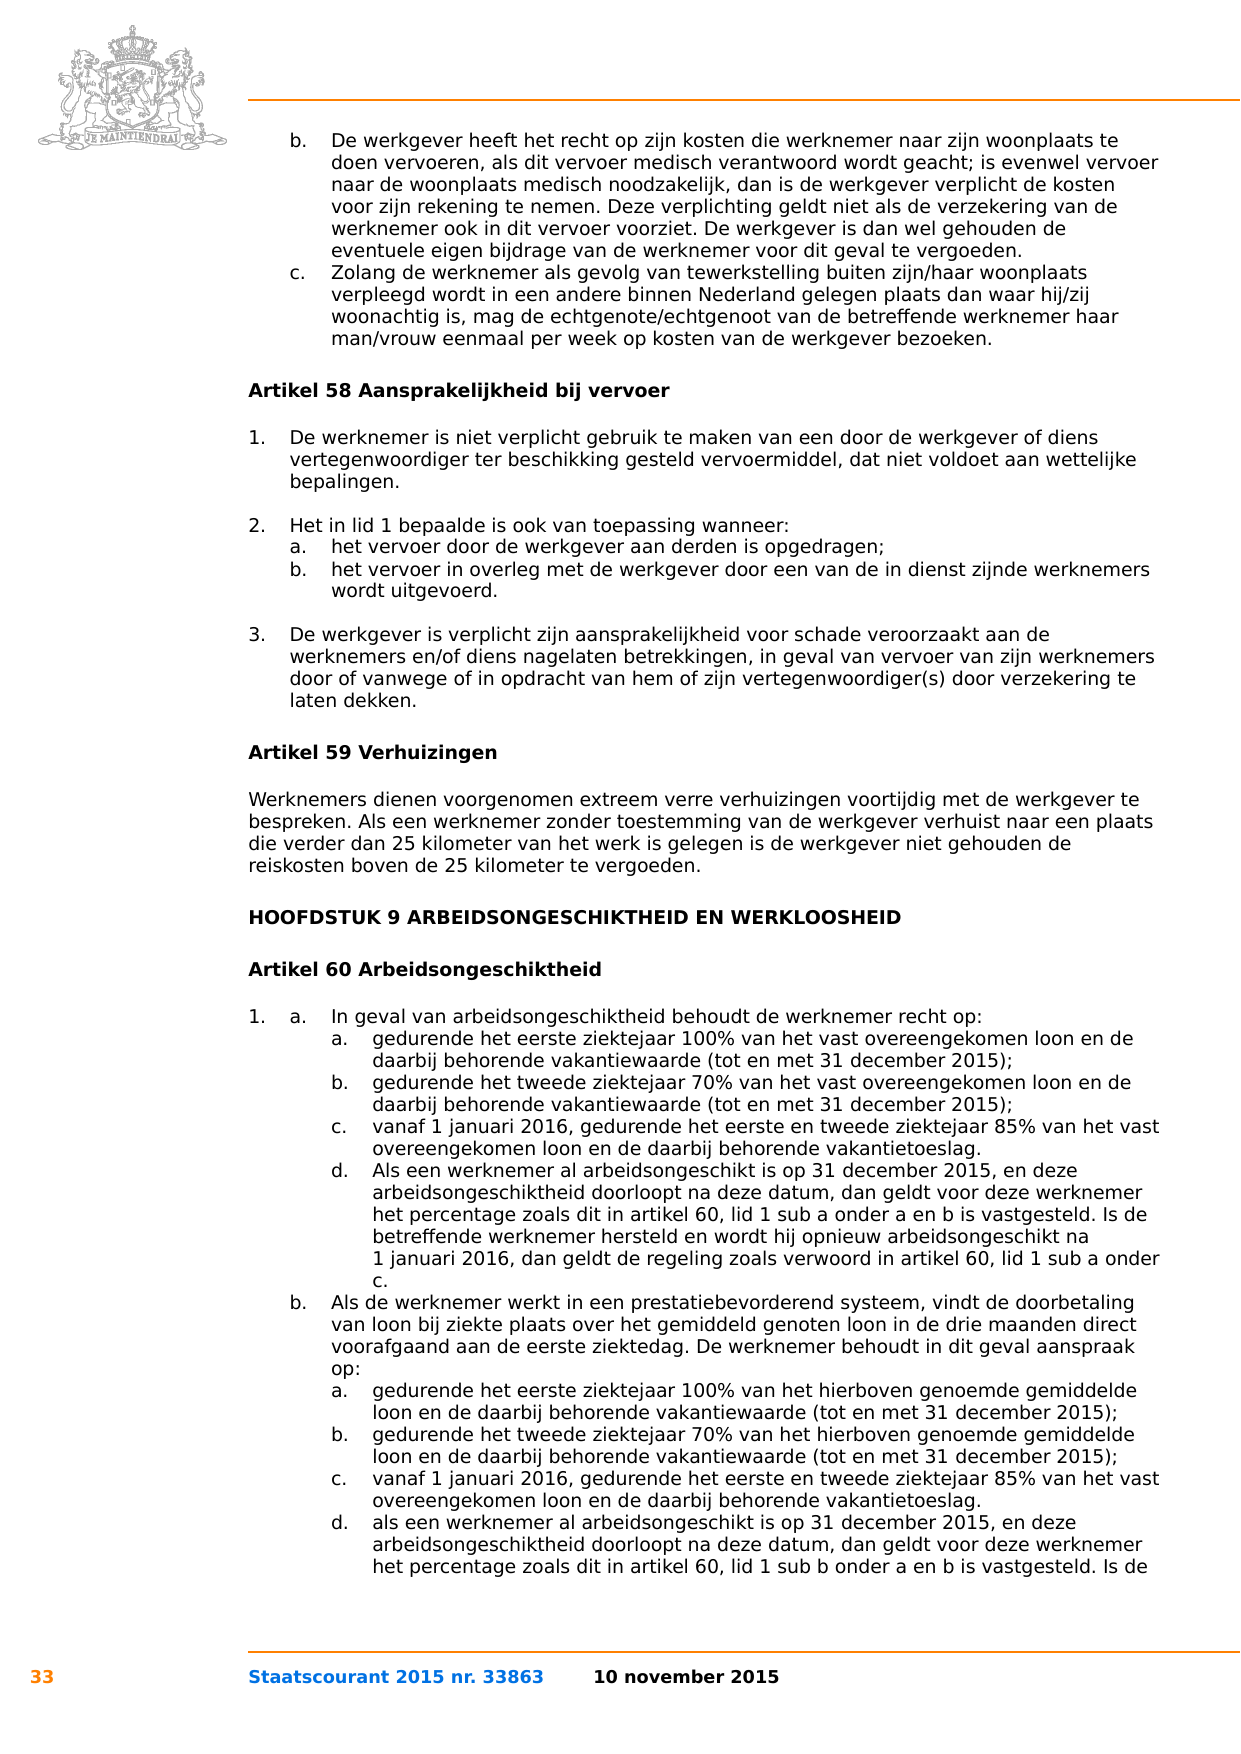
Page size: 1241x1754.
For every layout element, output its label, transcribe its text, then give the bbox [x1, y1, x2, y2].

text d. Als een werknemer al arbeidsongeschikt is op 31 december 2015, en deze arbeidsongeschiktheid doorloopt na deze datum, dan geldt voor deze werknemer het percentage zoals dit in artikel 60, lid 1 sub a onder a en b is vastgesteld. Is de betreffende werknemer hersteld en wordt hij opnieuw arbeidsongeschikt na 1 januari 2016, dan geldt de regeling zoals verwoord in artikel 60, lid 1 sub a onder c. [331, 1160, 1163, 1292]
text c. vanaf 1 januari 2016, gedurende het eerste en tweede ziektejaar 85% van het vast overeengekomen loon en de daarbij behorende vakantietoeslag. [331, 1116, 1163, 1160]
text Werknemers dienen voorgenomen extreem verre verhuizingen voortijdig met de werkgever te bespreken. Als een werknemer zonder toestemming van de werkgever verhuist naar een plaats die verder dan 25 kilometer van het werk is gelegen is de werkgever niet gehouden de reiskosten boven de 25 kilometer te vergoeden. [248, 789, 1163, 877]
text b. De werkgever heeft het recht op zijn kosten die werknemer naar zijn woonplaats te doen vervoeren, als dit vervoer medisch verantwoord wordt geacht; is evenwel vervoer naar de woonplaats medisch noodzakelijk, dan is de werkgever verplicht de kosten voor zijn rekening te nemen. Deze verplichting geldt niet als de verzekering van de werknemer ook in dit vervoer voorziet. De werkgever is dan wel gehouden de eventuele eigen bijdrage van de werknemer voor dit geval te vergoeden. [289, 130, 1163, 262]
subtitle HOOFDSTUK 9 ARBEIDSONGESCHIKTHEID EN WERKLOOSHEID [248, 907, 1163, 929]
text 2. Het in lid 1 bepaalde is ook van toepassing wanneer: [248, 514, 1163, 536]
text a. gedurende het eerste ziektejaar 100% van het vast overeengekomen loon en de daarbij behorende vakantiewaarde (tot en met 31 december 2015); [331, 1028, 1163, 1072]
text 1. De werknemer is niet verplicht gebruik te maken van een door de werkgever of diens vertegenwoordiger ter beschikking gesteld vervoermiddel, dat niet voldoet aan wettelijke bepalingen. [248, 427, 1163, 493]
text 3. De werkgever is verplicht zijn aansprakelijkheid voor schade veroorzaakt aan de werknemers en/of diens nagelaten betrekkingen, in geval van vervoer van zijn werknemers door of vanwege of in opdracht van hem of zijn vertegenwoordiger(s) door verzekering te laten dekken. [248, 624, 1163, 712]
text b. het vervoer in overleg met de werkgever door een van de in dienst zijnde werknemers wordt uitgevoerd. [289, 558, 1163, 602]
text d. als een werknemer al arbeidsongeschikt is op 31 december 2015, en deze arbeidsongeschiktheid doorloopt na deze datum, dan geldt voor deze werknemer het percentage zoals dit in artikel 60, lid 1 sub b onder a en b is vastgesteld. Is de [331, 1512, 1163, 1577]
text c. Zolang de werknemer als gevolg van tewerkstelling buiten zijn/haar woonplaats verpleegd wordt in een andere binnen Nederland gelegen plaats dan waar hij/zij woonachtig is, mag de echtgenote/echtgenoot van de betreffende werknemer haar man/vrouw eenmaal per week op kosten van de werkgever bezoeken. [289, 262, 1163, 350]
text a. gedurende het eerste ziektejaar 100% van het hierboven genoemde gemiddelde loon en de daarbij behorende vakantiewaarde (tot en met 31 december 2015); [331, 1380, 1163, 1424]
subtitle Artikel 60 Arbeidsongeschiktheid [248, 959, 1163, 981]
text 1. a. In geval van arbeidsongeschiktheid behoudt de werknemer recht op: [248, 1006, 1163, 1028]
subtitle Artikel 59 Verhuizingen [248, 742, 1163, 764]
text b. gedurende het tweede ziektejaar 70% van het hierboven genoemde gemiddelde loon en de daarbij behorende vakantiewaarde (tot en met 31 december 2015); [331, 1424, 1163, 1468]
text a. het vervoer door de werkgever aan derden is opgedragen; [289, 536, 1163, 558]
subtitle Artikel 58 Aansprakelijkheid bij vervoer [248, 380, 1163, 402]
text b. Als de werknemer werkt in een prestatiebevorderend systeem, vindt de doorbetaling van loon bij ziekte plaats over het gemiddeld genoten loon in de drie maanden direct voorafgaand aan de eerste ziektedag. De werknemer behoudt in dit geval aanspraak op: [289, 1292, 1163, 1380]
text b. gedurende het tweede ziektejaar 70% van het vast overeengekomen loon en de daarbij behorende vakantiewaarde (tot en met 31 december 2015); [331, 1072, 1163, 1116]
picture [38, 25, 227, 150]
text c. vanaf 1 januari 2016, gedurende het eerste en tweede ziektejaar 85% van het vast overeengekomen loon en de daarbij behorende vakantietoeslag. [331, 1468, 1163, 1512]
